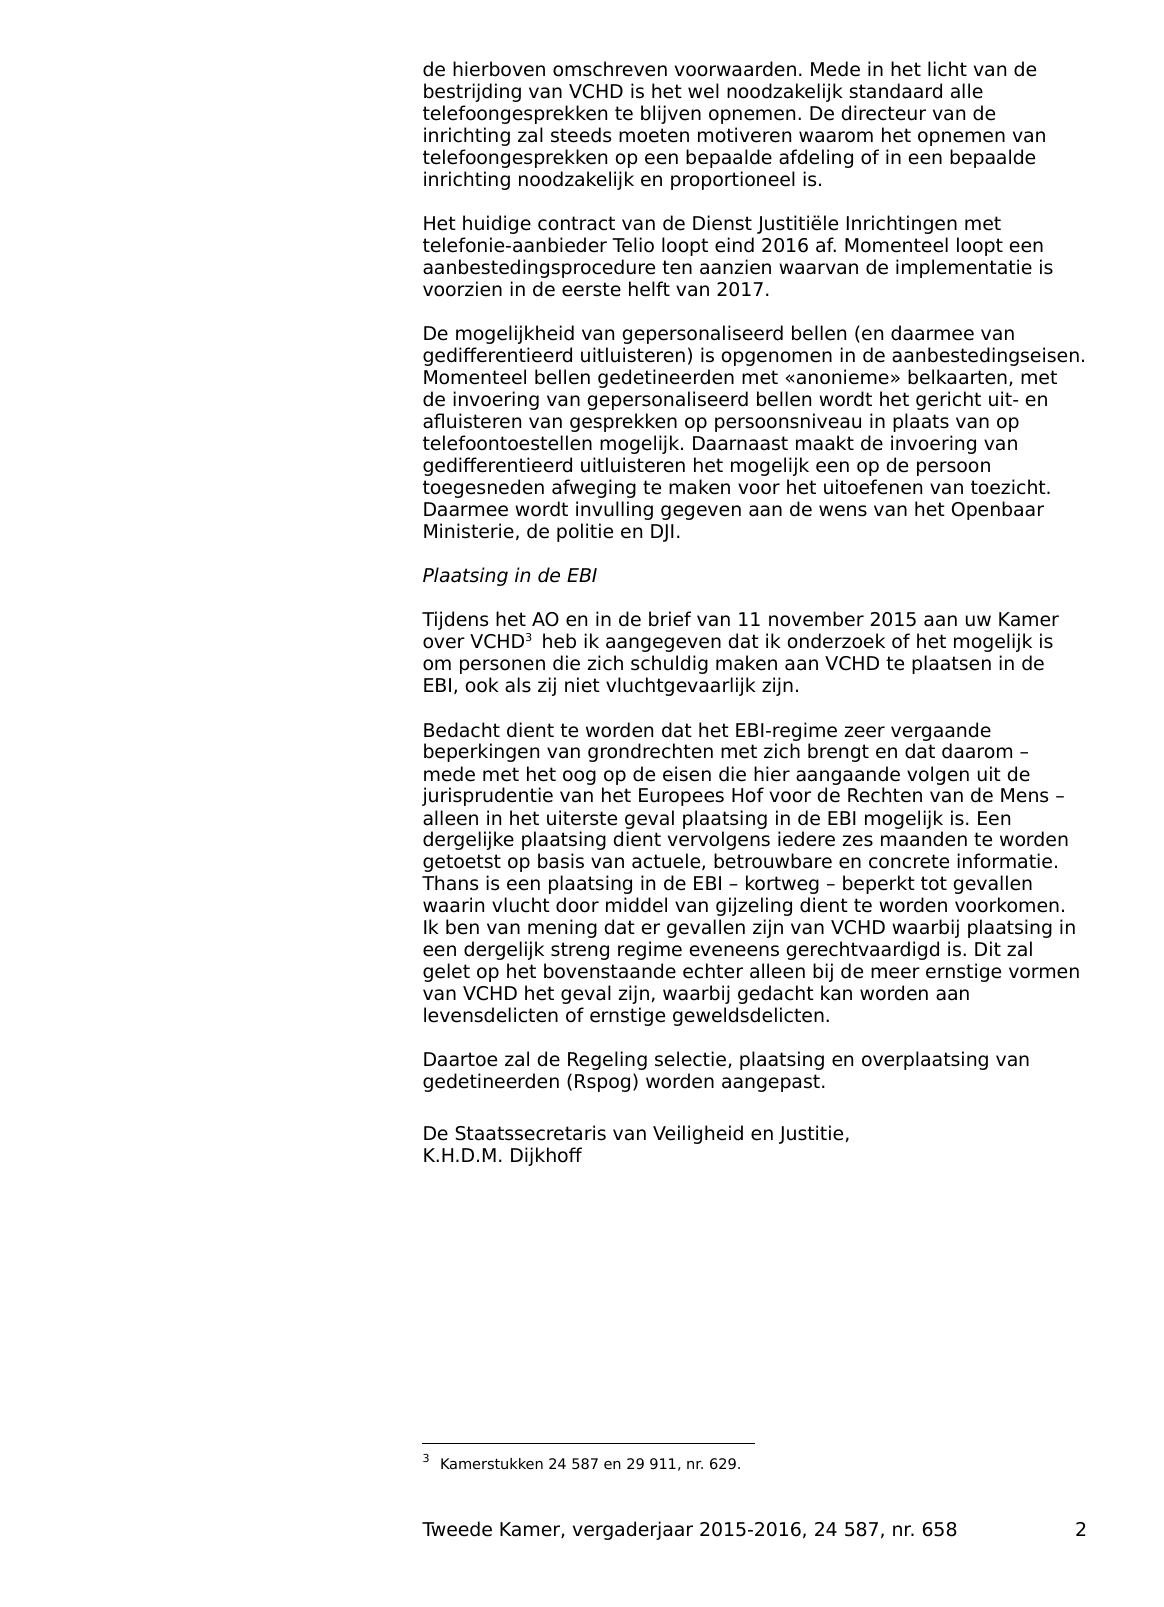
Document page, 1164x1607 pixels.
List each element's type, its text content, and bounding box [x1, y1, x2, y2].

subtitle Plaatsing in de EBI [422, 565, 1087, 587]
text Kamerstukken 24 587 en 29 911, nr. 629. [422, 1452, 1087, 1474]
text de hierboven omschreven voorwaarden. Mede in het licht van de bestrijding van VCHD is het wel noodzakelijk standaard alle telefoongesprekken te blijven opnemen. De directeur van de inrichting zal steeds moeten motiveren waarom het opnemen van telefoongesprekken op een bepaalde afdeling of in een bepaalde inrichting noodzakelijk en proportioneel is. [422, 59, 1087, 191]
text Daartoe zal de Regeling selectie, plaatsing en overplaatsing van gedetineerden (Rspog) worden aangepast. [422, 1049, 1087, 1093]
text Bedacht dient te worden dat het EBI-regime zeer vergaande beperkingen van grondrechten met zich brengt en dat daarom – mede met het oog op de eisen die hier aangaande volgen uit de jurisprudentie van het Europees Hof voor de Rechten van de Mens – alleen in het uiterste geval plaatsing in de EBI mogelijk is. Een dergelijke plaatsing dient vervolgens iedere zes maanden te worden getoetst op basis van actuele, betrouwbare en concrete informatie. Thans is een plaatsing in de EBI – kortweg – beperkt tot gevallen waarin vlucht door middel van gijzeling dient te worden voorkomen. Ik ben van mening dat er gevallen zijn van VCHD waarbij plaatsing in een dergelijk streng regime eveneens gerechtvaardigd is. Dit zal gelet op het bovenstaande echter alleen bij de meer ernstige vormen van VCHD het geval zijn, waarbij gedacht kan worden aan levensdelicten of ernstige geweldsdelicten. [422, 719, 1087, 1027]
text De mogelijkheid van gepersonaliseerd bellen (en daarmee van gedifferentieerd uitluisteren) is opgenomen in de aanbestedingseisen. Momenteel bellen gedetineerden met «anonieme» belkaarten, met de invoering van gepersonaliseerd bellen wordt het gericht uit- en afluisteren van gesprekken op persoonsniveau in plaats van op telefoontoestellen mogelijk. Daarnaast maakt de invoering van gedifferentieerd uitluisteren het mogelijk een op de persoon toegesneden afweging te maken voor het uitoefenen van toezicht. Daarmee wordt invulling gegeven aan de wens van het Openbaar Ministerie, de politie en DJI. [422, 323, 1087, 543]
text Het huidige contract van de Dienst Justitiële Inrichtingen met telefonie-aanbieder Telio loopt eind 2016 af. Momenteel loopt een aanbestedingsprocedure ten aanzien waarvan de implementatie is voorzien in de eerste helft van 2017. [422, 213, 1087, 301]
text Tijdens het AO en in de brief van 11 november 2015 aan uw Kamer over VCHD heb ik aangegeven dat ik onderzoek of het mogelijk is om personen die zich schuldig maken aan VCHD te plaatsen in de EBI, ook als zij niet vluchtgevaarlijk zijn. [422, 609, 1087, 697]
text De Staatssecretaris van Veiligheid en Justitie, K.H.D.M. Dijkhoff [422, 1123, 1087, 1167]
